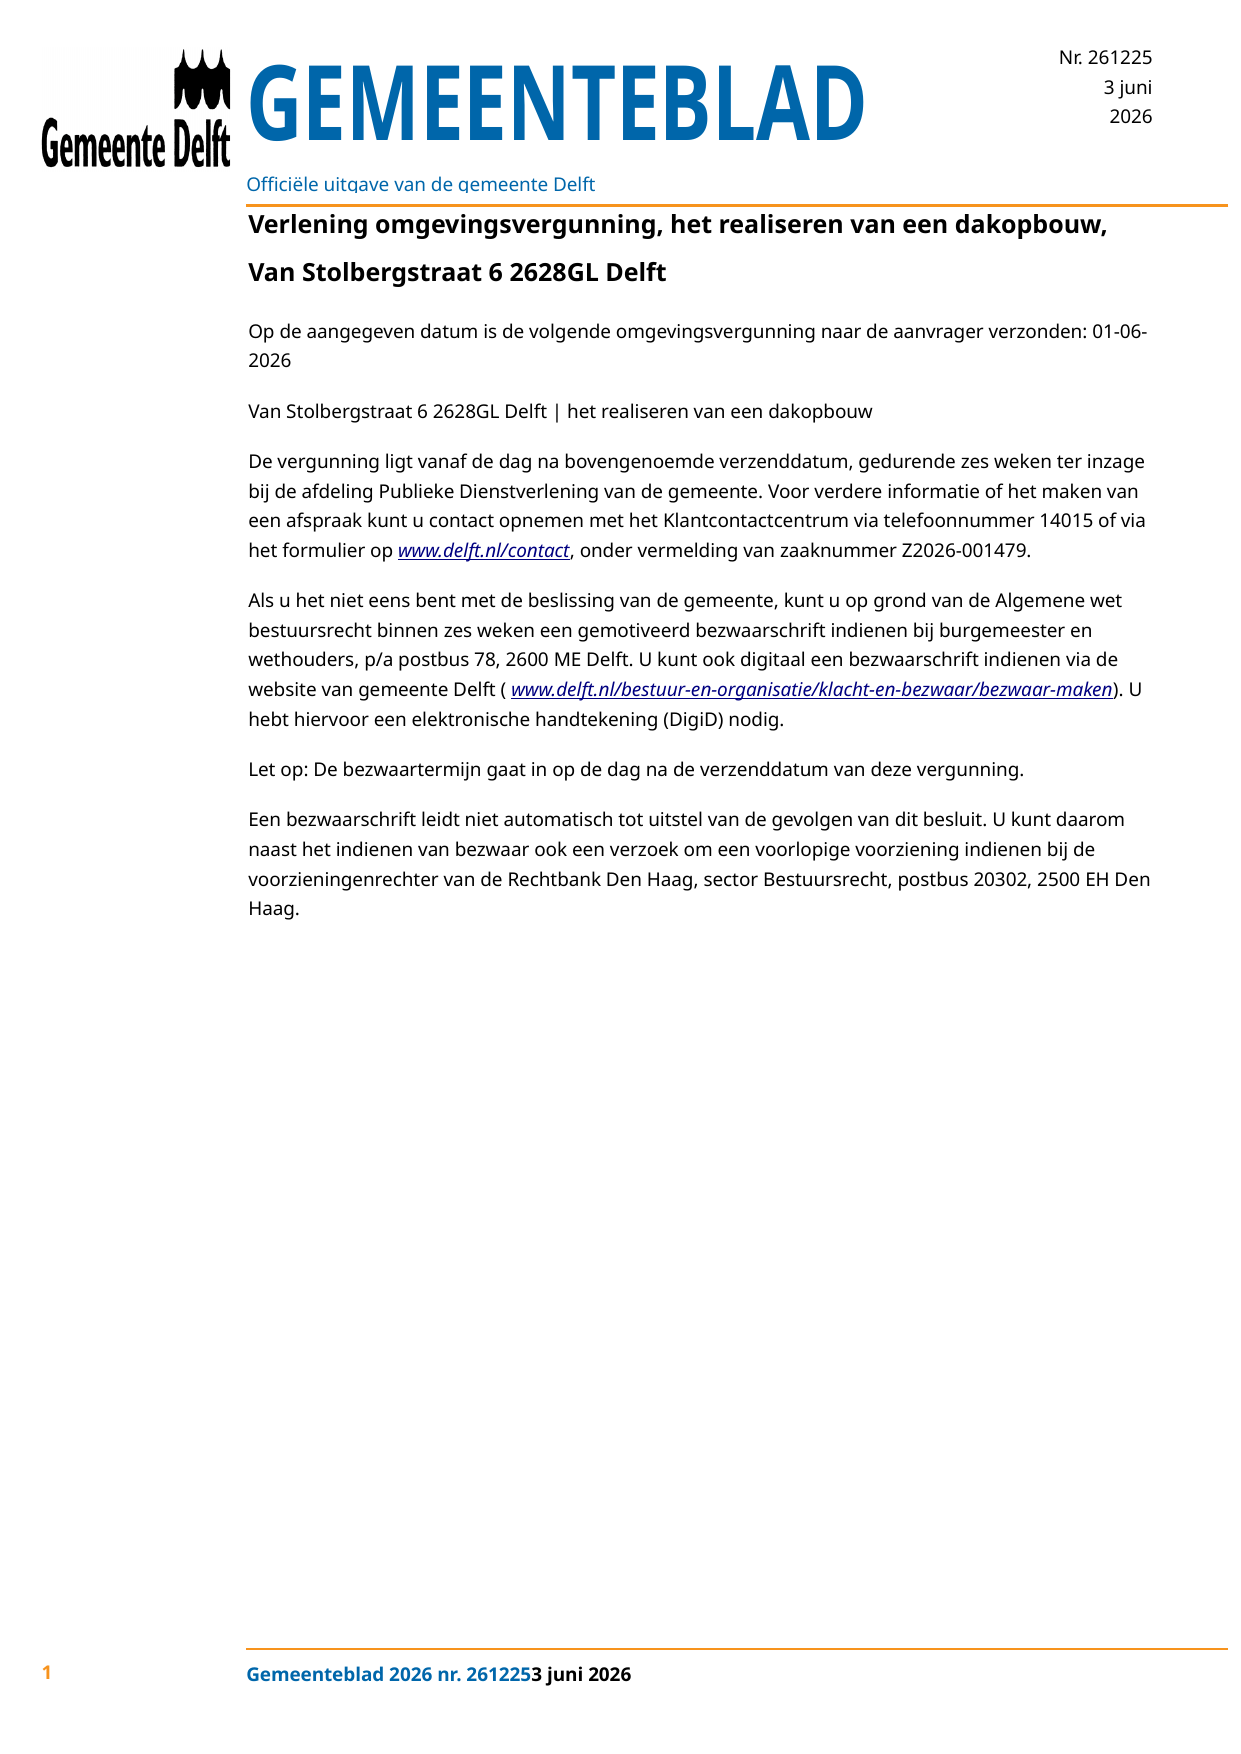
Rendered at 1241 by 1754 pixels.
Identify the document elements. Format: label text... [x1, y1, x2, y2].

text De vergunning ligt vanaf de dag na bovengenoemde verzenddatum, gedurende zes weken ter inzage bij de afdeling Publieke Dienstverlening van de gemeente. Voor verdere informatie of het maken van een afspraak kunt u contact opnemen met het Klantcontactcentrum via telefoonnummer 14015 of via het formulier op www.delft.nl/contact, onder vermelding van zaaknummer Z2026-001479. [248, 448, 1152, 563]
text Op de aangegeven datum is de volgende omgevingsvergunning naar de aanvrager verzonden: 01-06-2026 [248, 318, 1152, 373]
picture [41, 47, 231, 172]
text Verlening omgevingsvergunning, het realiseren van een dakopbouw, Van Stolbergstraat 6 2628GL Delft [248, 207, 1152, 288]
text Een bezwaarschrift leidt niet automatisch tot uitstel van de gevolgen van dit besluit. U kunt daarom naast het indienen van bezwaar ook een verzoek om een voorlopige voorziening indienen bij de voorzieningenrechter van de Rechtbank Den Haag, sector Bestuursrecht, postbus 20302, 2500 EH Den Haag. [248, 807, 1152, 921]
text Van Stolbergstraat 6 2628GL Delft | het realiseren van een dakopbouw [248, 398, 1152, 424]
text Let op: De bezwaartermijn gaat in op de dag na de verzenddatum van deze vergunning. [248, 756, 1152, 782]
text Als u het niet eens bent met de beslissing van de gemeente, kunt u op grond van de Algemene wet bestuursrecht binnen zes weken een gemotiveerd bezwaarschrift indienen bij burgemeester en wethouders, p/a postbus 78, 2600 ME Delft. U kunt ook digitaal een bezwaarschrift indienen via de website van gemeente Delft ( www.delft.nl/bestuur-en-organisatie/klacht-en-bezwaar/bezwaar-maken). U hebt hiervoor een elektronische handtekening (DigiD) nodig. [248, 587, 1152, 732]
